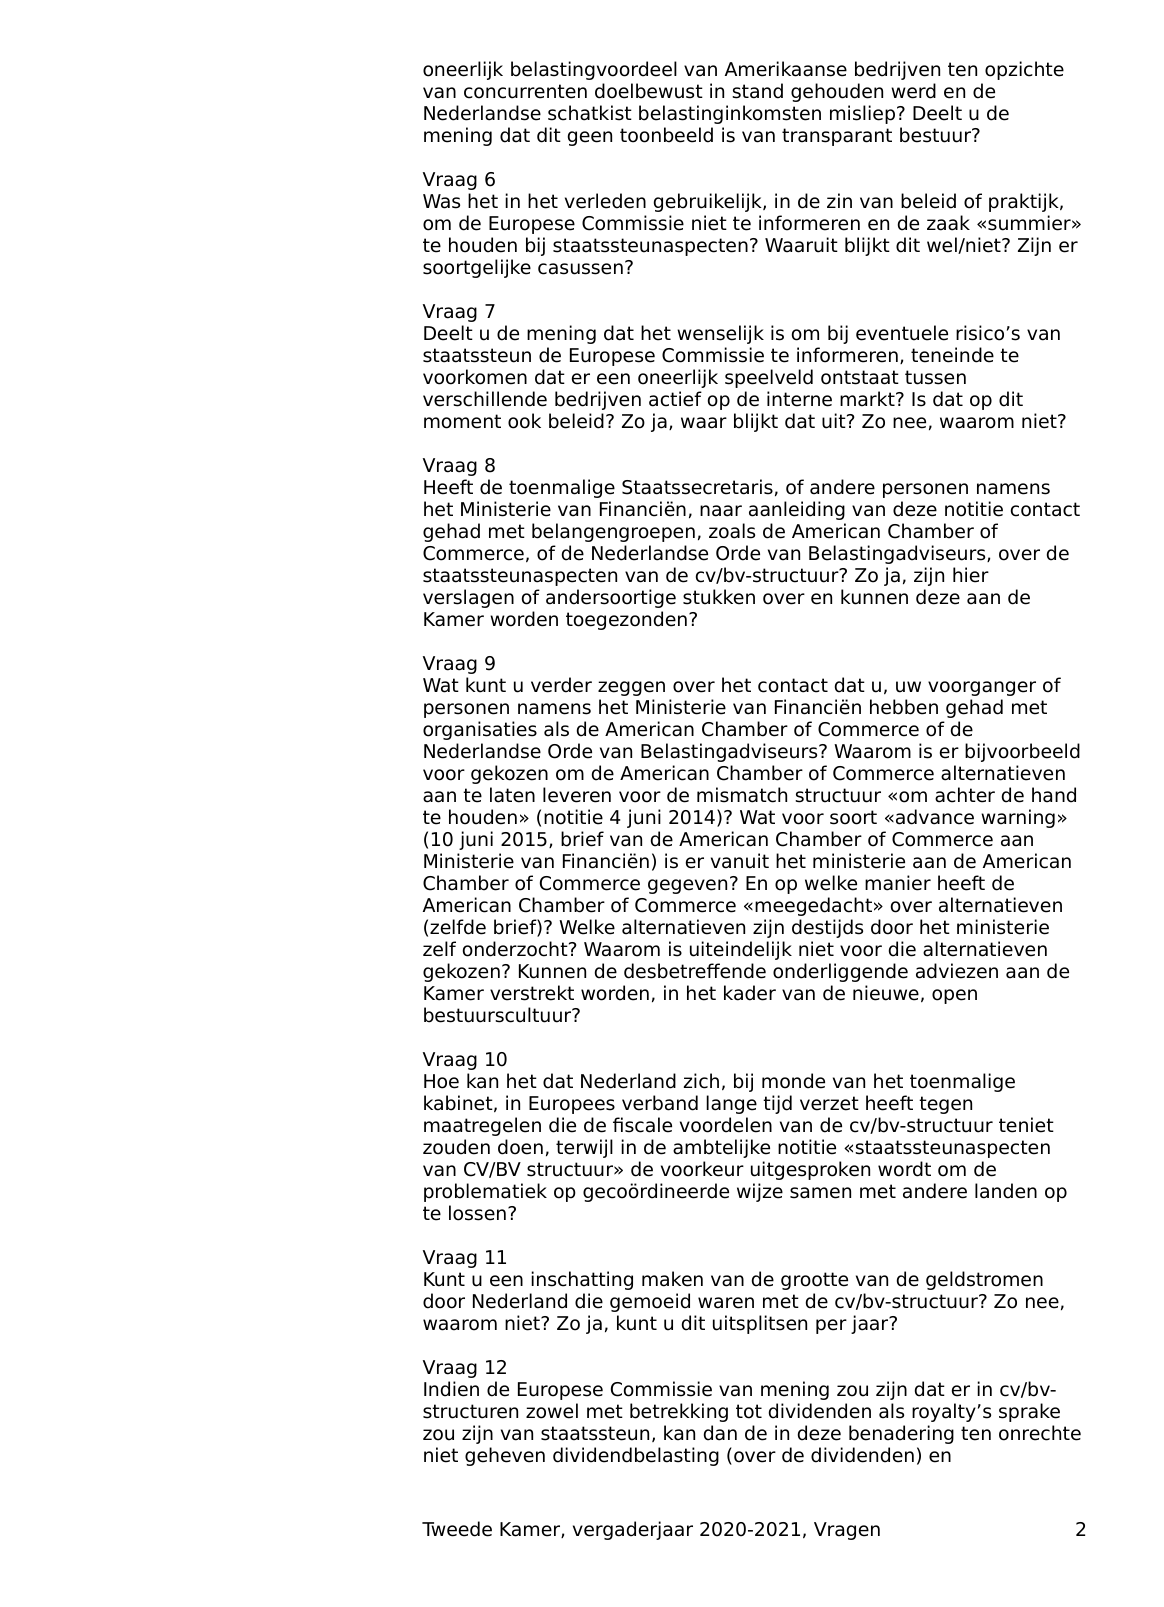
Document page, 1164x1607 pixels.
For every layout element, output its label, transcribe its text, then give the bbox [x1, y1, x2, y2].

text Vraag 10 [422, 1049, 1087, 1071]
text Heeft de toenmalige Staatssecretaris, of andere personen namens het Ministerie van Financiën, naar aanleiding van deze notitie contact gehad met belangengroepen, zoals de American Chamber of Commerce, of de Nederlandse Orde van Belastingadviseurs, over de staatssteunaspecten van de cv/bv-structuur? Zo ja, zijn hier verslagen of andersoortige stukken over en kunnen deze aan de Kamer worden toegezonden? [422, 477, 1087, 631]
text Kunt u een inschatting maken van de grootte van de geldstromen door Nederland die gemoeid waren met de cv/bv-structuur? Zo nee, waarom niet? Zo ja, kunt u dit uitsplitsen per jaar? [422, 1269, 1087, 1335]
text Wat kunt u verder zeggen over het contact dat u, uw voorganger of personen namens het Ministerie van Financiën hebben gehad met organisaties als de American Chamber of Commerce of de Nederlandse Orde van Belastingadviseurs? Waarom is er bijvoorbeeld voor gekozen om de American Chamber of Commerce alternatieven aan te laten leveren voor de mismatch structuur «om achter de hand te houden» (notitie 4 juni 2014)? Wat voor soort «advance warning» (10 juni 2015, brief van de American Chamber of Commerce aan Ministerie van Financiën) is er vanuit het ministerie aan de American Chamber of Commerce gegeven? En op welke manier heeft de American Chamber of Commerce «meegedacht» over alternatieven (zelfde brief)? Welke alternatieven zijn destijds door het ministerie zelf onderzocht? Waarom is uiteindelijk niet voor die alternatieven gekozen? Kunnen de desbetreffende onderliggende adviezen aan de Kamer verstrekt worden, in het kader van de nieuwe, open bestuurscultuur? [422, 675, 1087, 1027]
text oneerlijk belastingvoordeel van Amerikaanse bedrijven ten opzichte van concurrenten doelbewust in stand gehouden werd en de Nederlandse schatkist belastinginkomsten misliep? Deelt u de mening dat dit geen toonbeeld is van transparant bestuur? [422, 59, 1087, 147]
text Was het in het verleden gebruikelijk, in de zin van beleid of praktijk, om de Europese Commissie niet te informeren en de zaak «summier» te houden bij staatssteunaspecten? Waaruit blijkt dit wel/niet? Zijn er soortgelijke casussen? [422, 191, 1087, 279]
text Deelt u de mening dat het wenselijk is om bij eventuele risico’s van staatssteun de Europese Commissie te informeren, teneinde te voorkomen dat er een oneerlijk speelveld ontstaat tussen verschillende bedrijven actief op de interne markt? Is dat op dit moment ook beleid? Zo ja, waar blijkt dat uit? Zo nee, waarom niet? [422, 323, 1087, 433]
text Vraag 11 [422, 1247, 1087, 1269]
text Vraag 6 [422, 169, 1087, 191]
text Hoe kan het dat Nederland zich, bij monde van het toenmalige kabinet, in Europees verband lange tijd verzet heeft tegen maatregelen die de fiscale voordelen van de cv/bv-structuur teniet zouden doen, terwijl in de ambtelijke notitie «staatssteunaspecten van CV/BV structuur» de voorkeur uitgesproken wordt om de problematiek op gecoördineerde wijze samen met andere landen op te lossen? [422, 1071, 1087, 1225]
text Indien de Europese Commissie van mening zou zijn dat er in cv/bv-structuren zowel met betrekking tot dividenden als royalty’s sprake zou zijn van staatssteun, kan dan de in deze benadering ten onrechte niet geheven dividendbelasting (over de dividenden) en [422, 1379, 1087, 1467]
text Vraag 12 [422, 1357, 1087, 1379]
text Vraag 9 [422, 653, 1087, 675]
text Vraag 8 [422, 455, 1087, 477]
text Vraag 7 [422, 301, 1087, 323]
